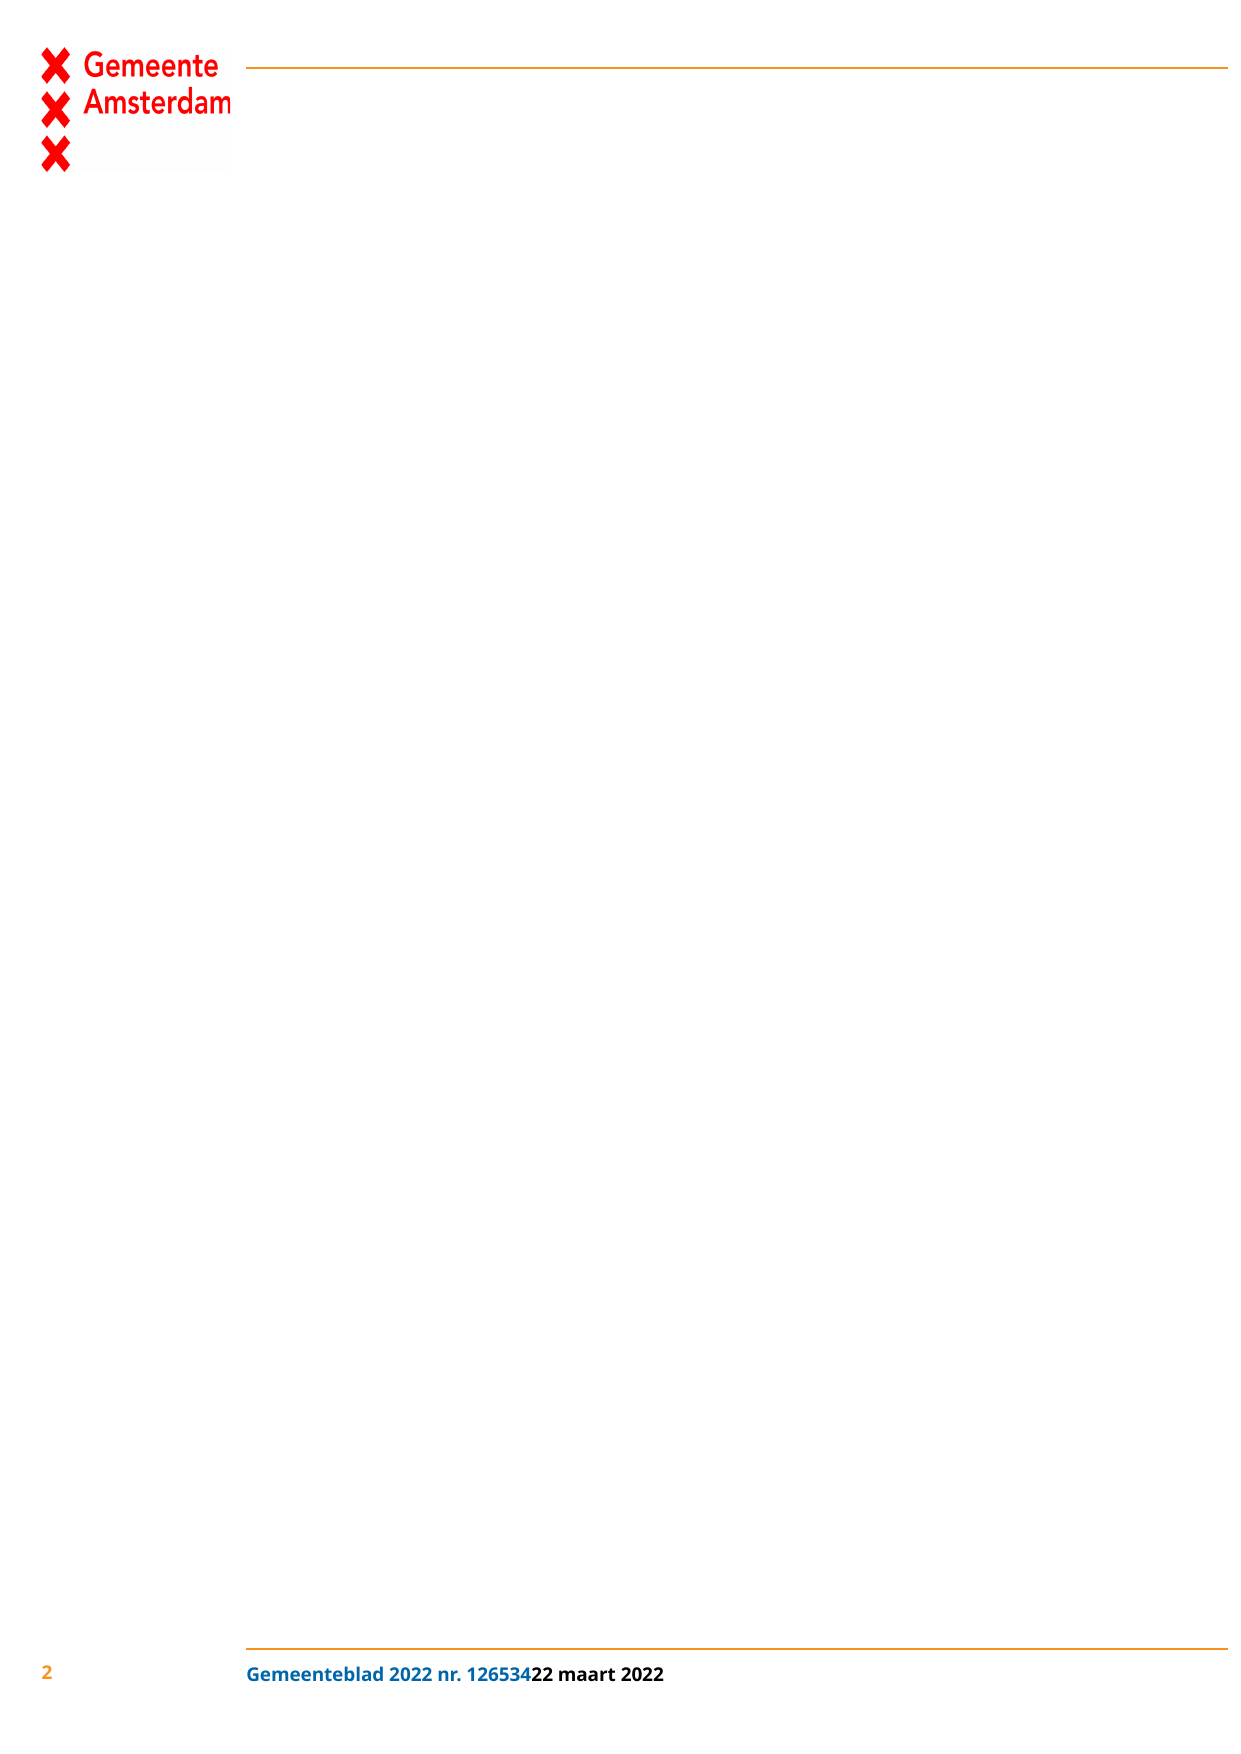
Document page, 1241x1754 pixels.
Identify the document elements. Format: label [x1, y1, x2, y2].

picture [41, 47, 231, 172]
